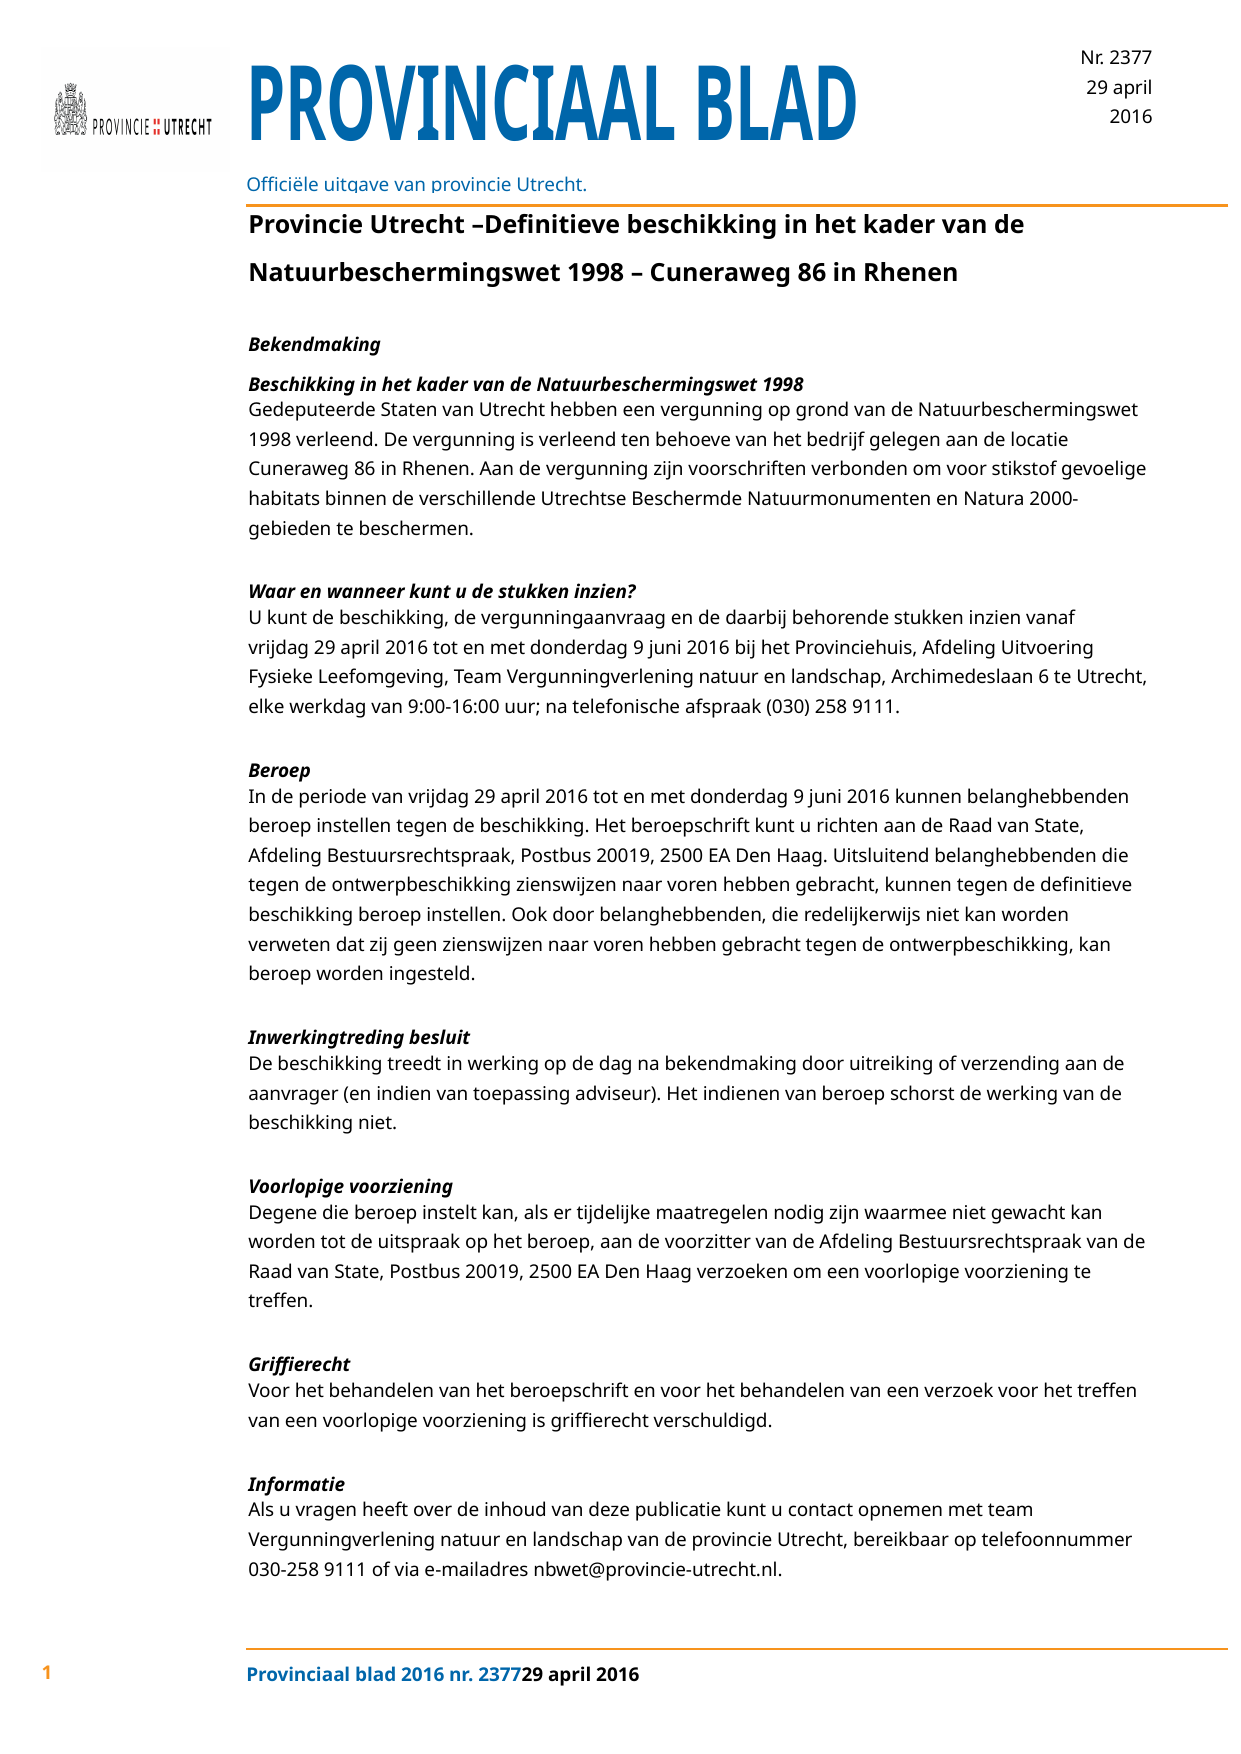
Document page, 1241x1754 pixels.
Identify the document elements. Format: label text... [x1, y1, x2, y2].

text Voor het behandelen van het beroepschrift en voor het behandelen van een verzoek voor het treffen van een voorlopige voorziening is griffierecht verschuldigd. [248, 1377, 1152, 1433]
text In de periode van vrijdag 29 april 2016 tot en met donderdag 9 juni 2016 kunnen belanghebbenden beroep instellen tegen de beschikking. Het beroepschrift kunt u richten aan de Raad van State, Afdeling Bestuursrechtspraak, Postbus 20019, 2500 EA Den Haag. Uitsluitend belanghebbenden die tegen de ontwerpbeschikking zienswijzen naar voren hebben gebracht, kunnen tegen de definitieve beschikking beroep instellen. Ook door belanghebbenden, die redelijkerwijs niet kan worden verweten dat zij geen zienswijzen naar voren hebben gebracht tegen de ontwerpbeschikking, kan beroep worden ingesteld. [248, 783, 1152, 986]
text Bekendmaking [248, 331, 1152, 357]
picture [41, 47, 231, 172]
text Als u vragen heeft over de inhoud van deze publicatie kunt u contact opnemen met team Vergunningverlening natuur en landschap van de provincie Utrecht, bereikbaar op telefoonnummer 030-258 9111 of via e-mailadres nbwet@provincie-utrecht.nl. [248, 1497, 1152, 1582]
text Degene die beroep instelt kan, als er tijdelijke maatregelen nodig zijn waarmee niet gewacht kan worden tot de uitspraak op het beroep, aan de voorzitter van de Afdeling Bestuursrechtspraak van de Raad van State, Postbus 20019, 2500 EA Den Haag verzoeken om een voorlopige voorziening te treffen. [248, 1199, 1152, 1313]
text Informatie [248, 1471, 1152, 1497]
text U kunt de beschikking, de vergunningaanvraag en de daarbij behorende stukken inzien vanaf vrijdag 29 april 2016 tot en met donderdag 9 juni 2016 bij het Provinciehuis, Afdeling Uitvoering Fysieke Leefomgeving, Team Vergunningverlening natuur en landschap, Archimedeslaan 6 te Utrecht, elke werkdag van 9:00-16:00 uur; na telefonische afspraak (030) 258 9111. [248, 604, 1152, 719]
text Griffierecht [248, 1352, 1152, 1377]
text Gedeputeerde Staten van Utrecht hebben een vergunning op grond van de Natuurbeschermingswet 1998 verleend. De vergunning is verleend ten behoeve van het bedrijf gelegen aan de locatie Cuneraweg 86 in Rhenen. Aan de vergunning zijn voorschriften verbonden om voor stikstof gevoelige habitats binnen de verschillende Utrechtse Beschermde Natuurmonumenten en Natura 2000-gebieden te beschermen. [248, 396, 1152, 541]
text Beroep [248, 757, 1152, 783]
text Inwerkingtreding besluit [248, 1024, 1152, 1050]
text De beschikking treedt in werking op de dag na bekendmaking door uitreiking of verzending aan de aanvrager (en indien van toepassing adviseur). Het indienen van beroep schorst de werking van de beschikking niet. [248, 1050, 1152, 1135]
text Beschikking in het kader van de Natuurbeschermingswet 1998 [248, 371, 1152, 396]
text Provincie Utrecht –Definitieve beschikking in het kader van de Natuurbeschermingswet 1998 – Cuneraweg 86 in Rhenen [248, 207, 1152, 288]
text Voorlopige voorziening [248, 1173, 1152, 1199]
text Waar en wanneer kunt u de stukken inzien? [248, 579, 1152, 604]
